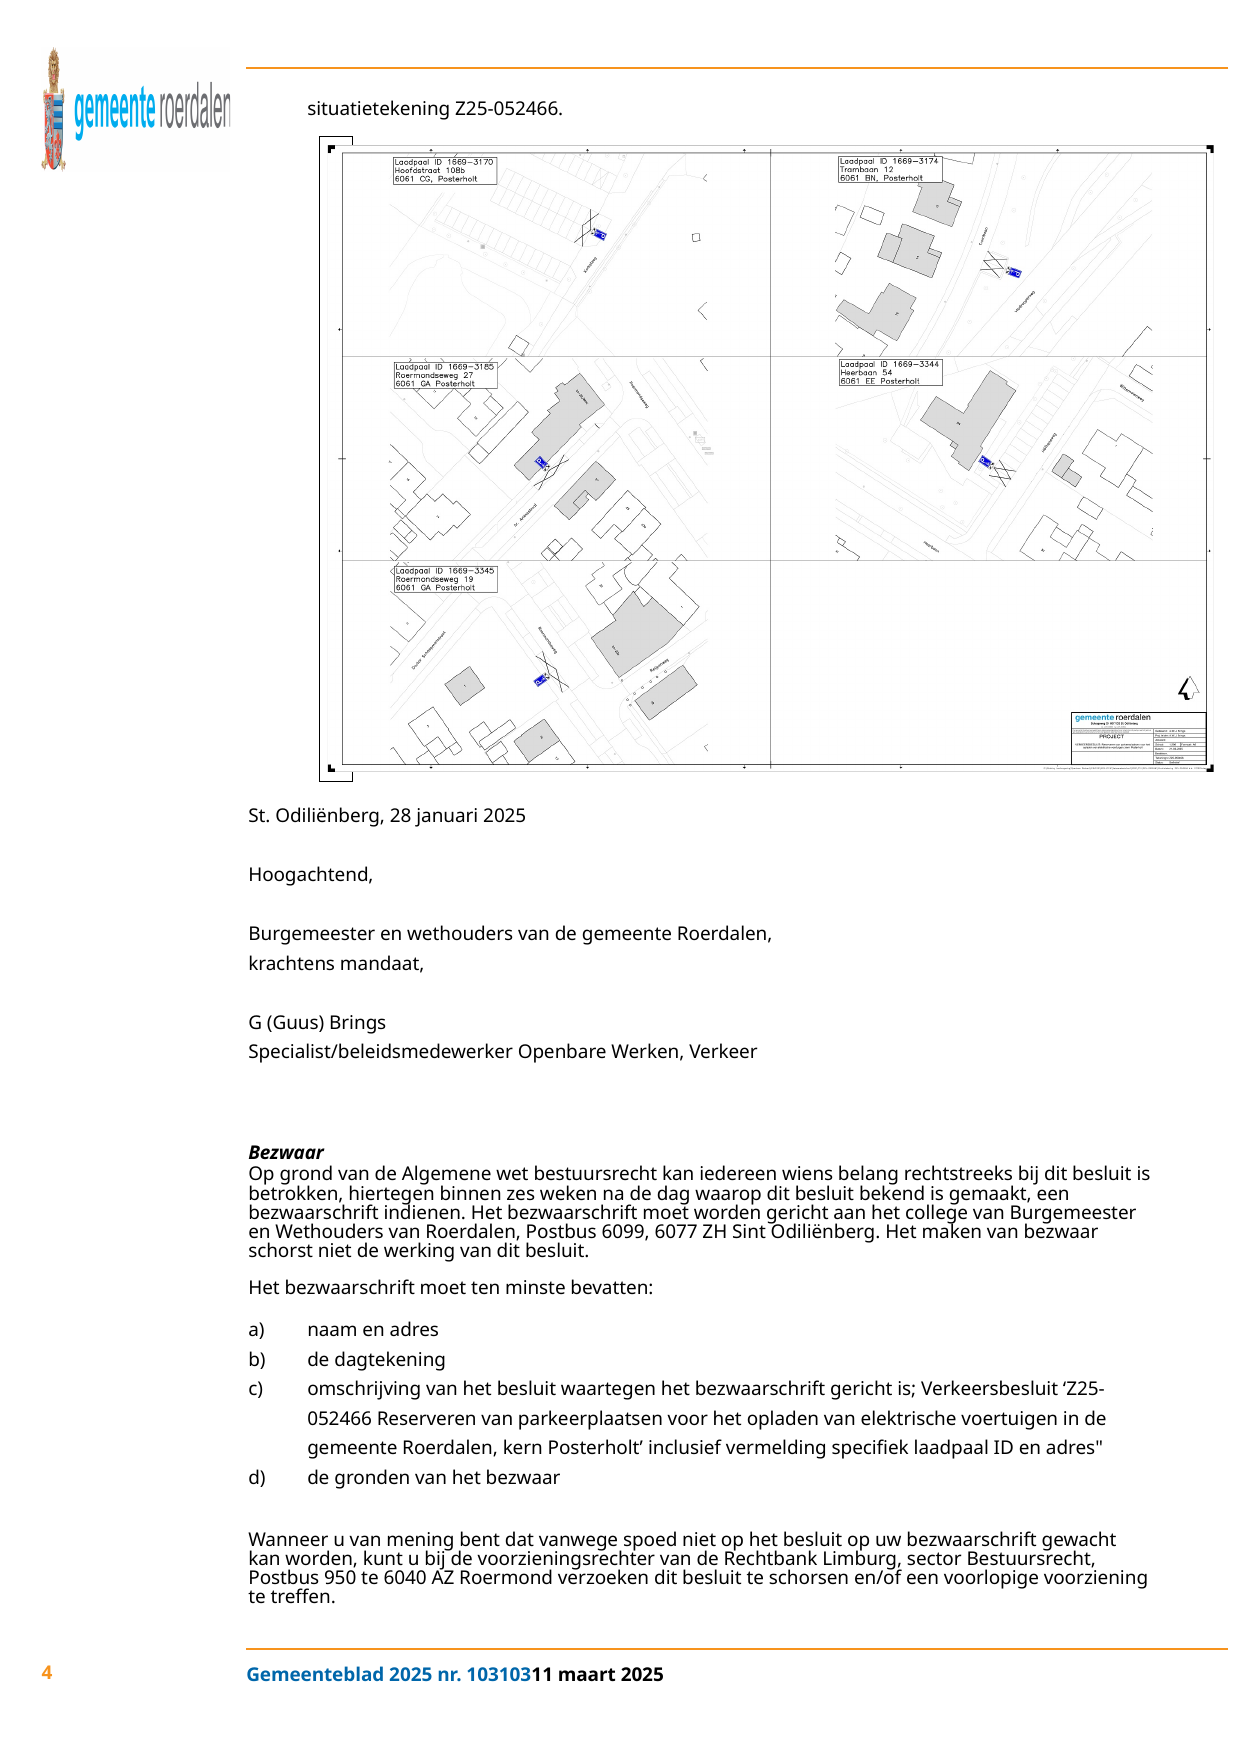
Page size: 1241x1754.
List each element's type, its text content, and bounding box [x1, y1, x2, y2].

picture [327, 145, 1214, 772]
text krachtens mandaat, [248, 950, 1152, 976]
list situatietekening Z25-052466. [248, 95, 1152, 121]
text Burgemeester en wethouders van de gemeente Roerdalen, [248, 920, 1152, 946]
list de dagtekening [248, 1346, 1152, 1372]
text G (Guus) Brings [248, 1009, 1152, 1035]
list naam en adres [248, 1316, 1152, 1342]
picture [41, 47, 231, 172]
list omschrijving van het besluit waartegen het bezwaarschrift gericht is; Verkeersbesluit ‘Z25-052466 Reserveren van parkeerplaatsen voor het opladen van elektrische voertuigen in de gemeente Roerdalen, kern Posterholt’ inclusief vermelding specifiek laadpaal ID en adres" [248, 1375, 1152, 1460]
text Specialist/beleidsmedewerker Openbare Werken, Verkeer [248, 1039, 1152, 1064]
text Hoogachtend, [248, 861, 1152, 887]
text Bezwaar [248, 1139, 1152, 1165]
text Wanneer u van mening bent dat vanwege spoed niet op het besluit op uw bezwaarschrift gewacht kan worden, kunt u bij de voorzieningsrechter van de Rechtbank Limburg, sector Bestuursrecht, Postbus 950 te 6040 AZ Roermond verzoeken dit besluit te schorsen en/of een voorlopige voorziening te treffen. [248, 1531, 1152, 1608]
text Het bezwaarschrift moet ten minste bevatten: [248, 1279, 1152, 1298]
text St. Odiliënberg, 28 januari 2025 [248, 802, 1152, 828]
list de gronden van het bezwaar [248, 1464, 1152, 1490]
text Op grond van de Algemene wet bestuursrecht kan iedereen wiens belang rechtstreeks bij dit besluit is betrokken, hiertegen binnen zes weken na de dag waarop dit besluit bekend is gemaakt, een bezwaarschrift indienen. Het bezwaarschrift moet worden gericht aan het college van Burgemeester en Wethouders van Roerdalen, Postbus 6099, 6077 ZH Sint Odiliënberg. Het maken van bezwaar schorst niet de werking van dit besluit. [248, 1165, 1152, 1262]
